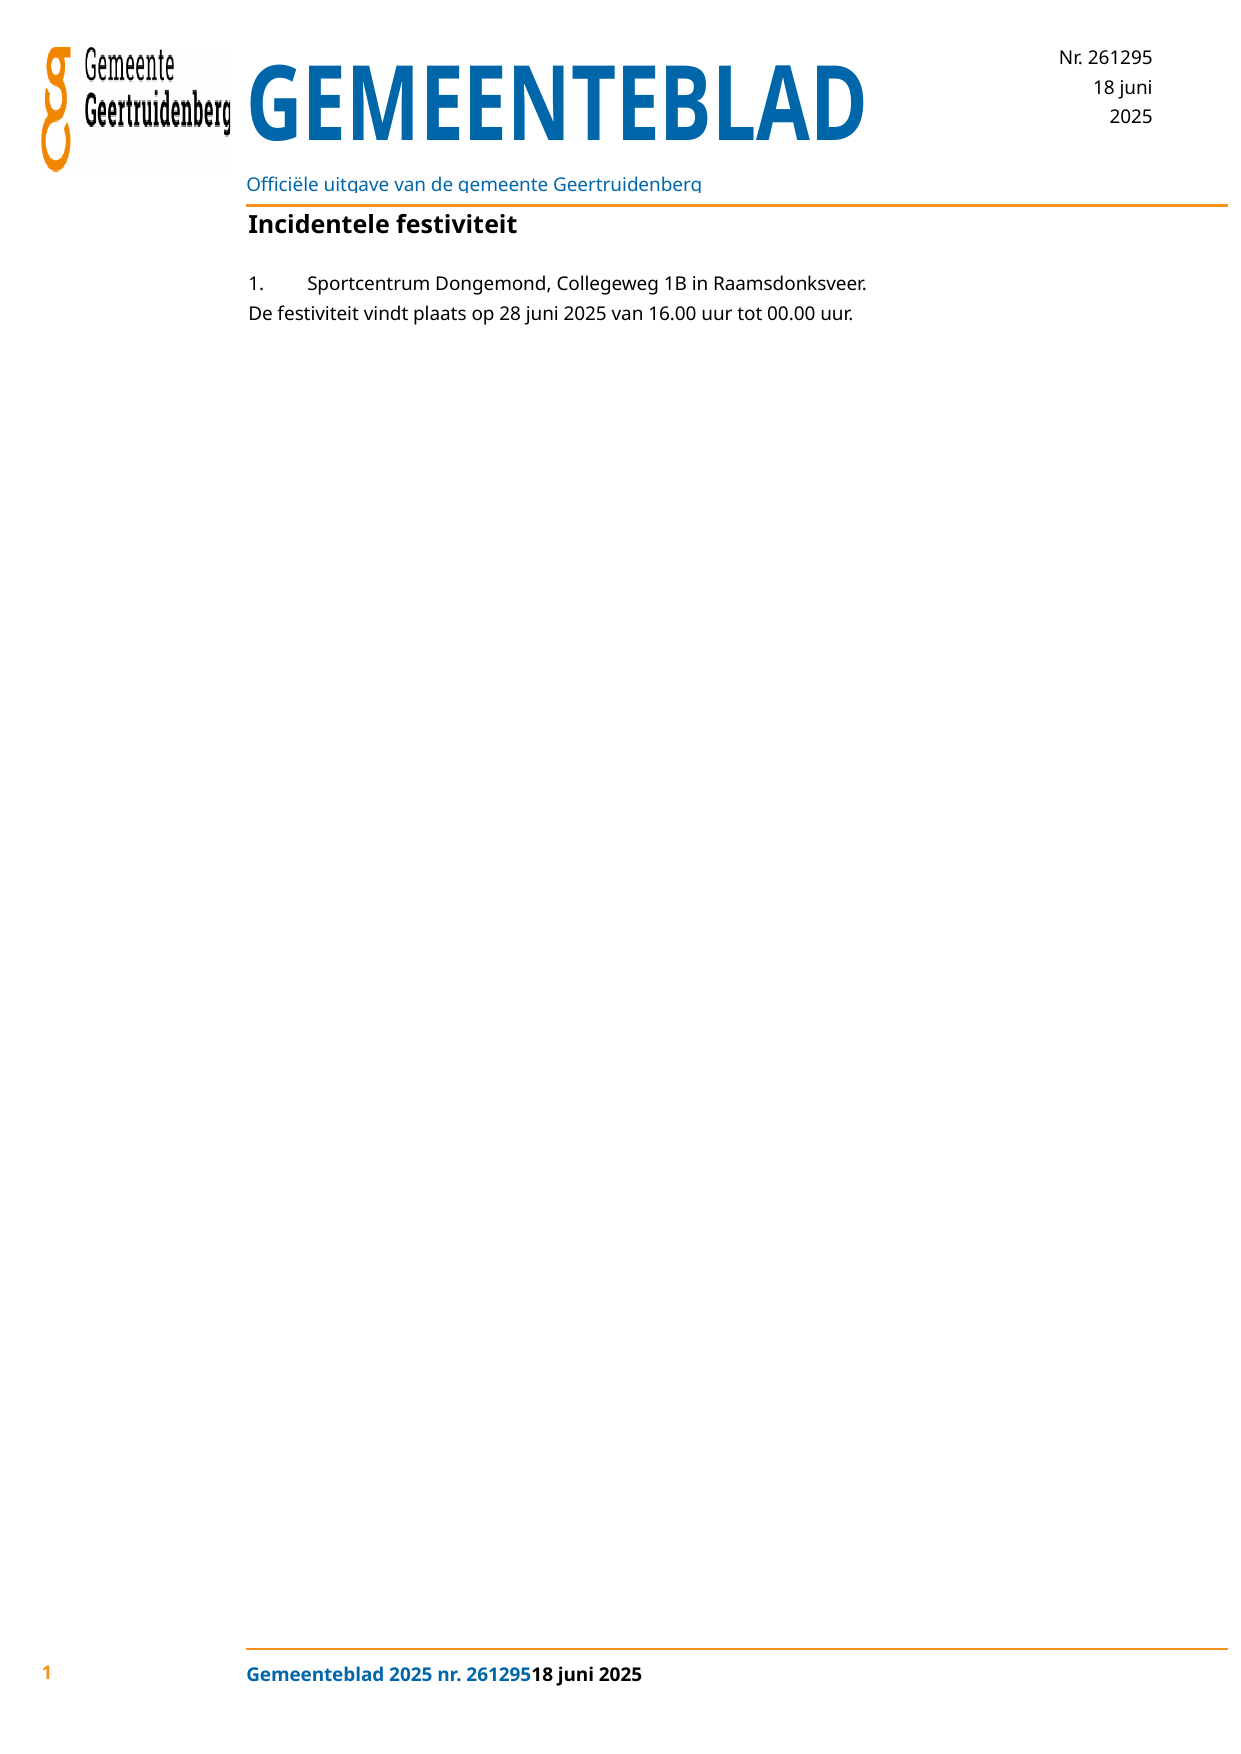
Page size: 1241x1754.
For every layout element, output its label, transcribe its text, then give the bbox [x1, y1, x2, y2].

text De festiviteit vindt plaats op 28 juni 2025 van 16.00 uur tot 00.00 uur. [248, 300, 1152, 326]
list Sportcentrum Dongemond, Collegeweg 1B in Raamsdonksveer. [248, 270, 1152, 296]
text Incidentele festiviteit [248, 207, 1152, 241]
picture [41, 47, 231, 172]
